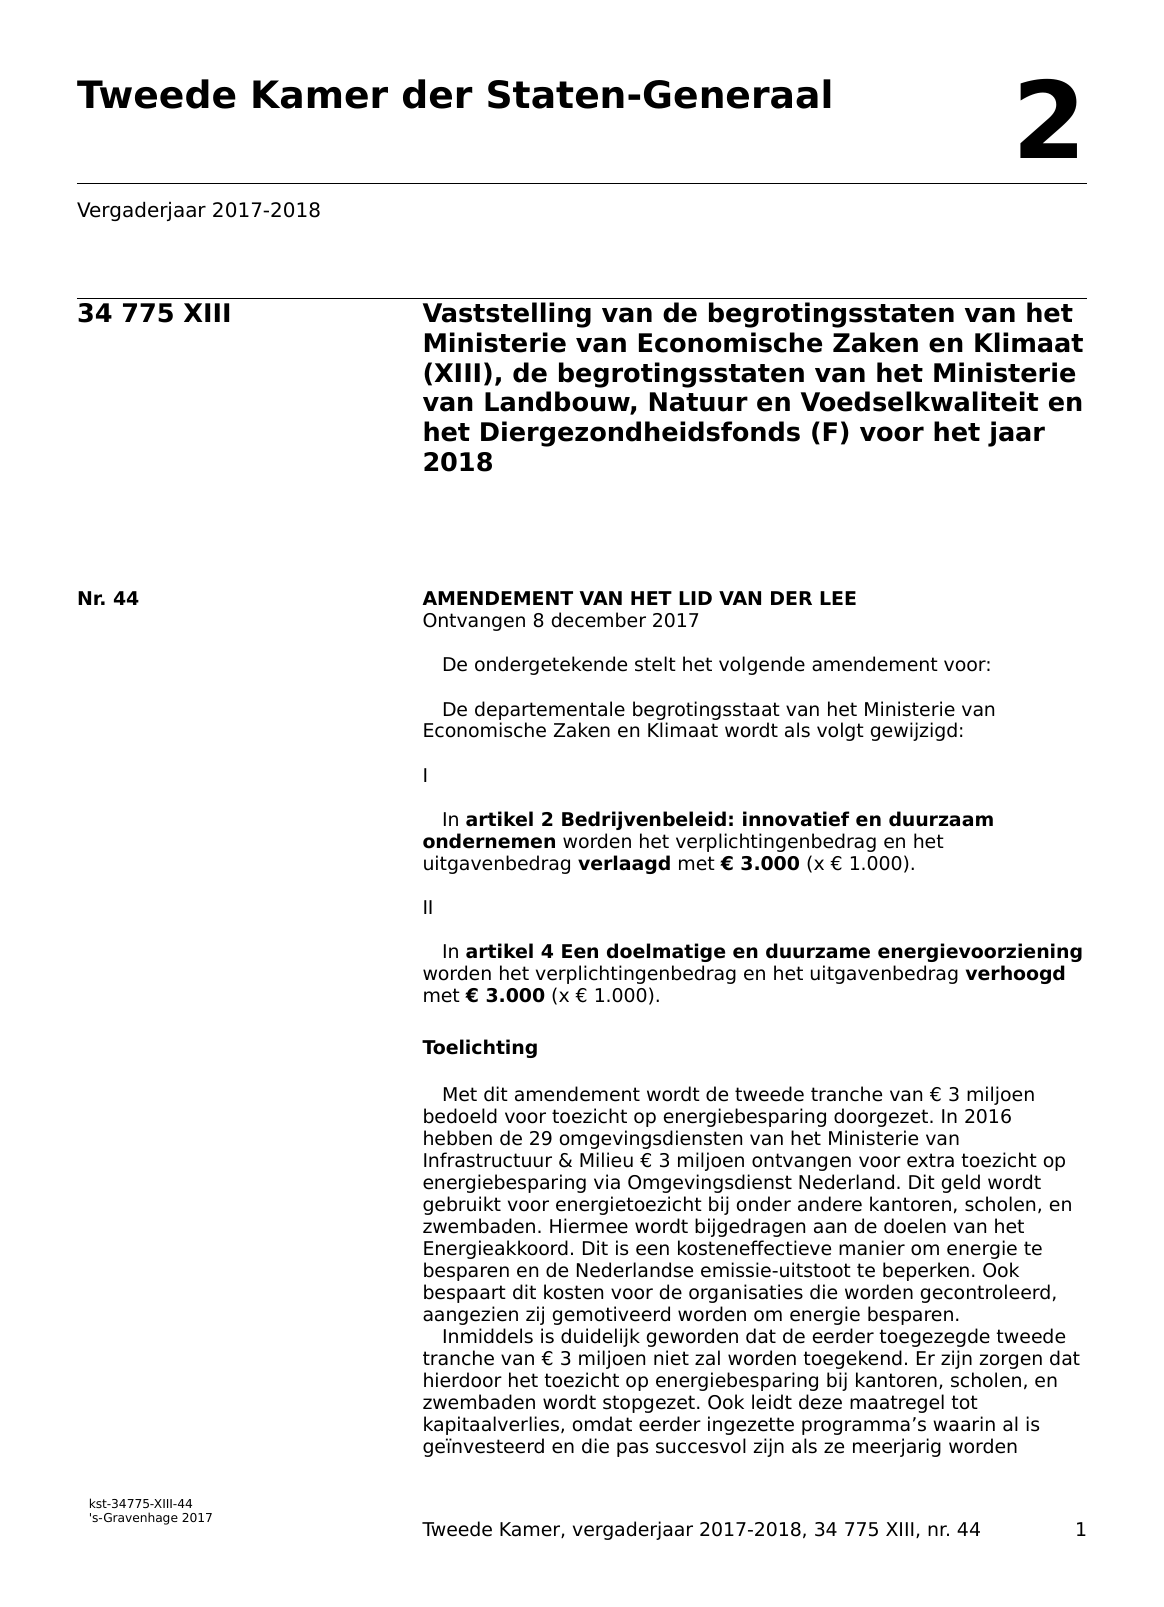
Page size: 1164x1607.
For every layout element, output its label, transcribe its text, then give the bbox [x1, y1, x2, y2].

text I [422, 764, 1087, 787]
subtitle 34 775 XIII Vaststelling van de begrotingsstaten van het Ministerie van Economische Zaken en Klimaat (XIII), de begrotingsstaten van het Ministerie van Landbouw, Natuur en Voedselkwaliteit en het Diergezondheidsfonds (F) voor het jaar 2018 [77, 299, 1087, 477]
text In artikel 4 Een doelmatige en duurzame energievoorziening worden het verplichtingenbedrag en het uitgavenbedrag verhoogd met € 3.000 (x € 1.000). [422, 941, 1087, 1007]
text Inmiddels is duidelijk geworden dat de eerder toegezegde tweede tranche van € 3 miljoen niet zal worden toegekend. Er zijn zorgen dat hierdoor het toezicht op energiebesparing bij kantoren, scholen, en zwembaden wordt stopgezet. Ook leidt deze maatregel tot kapitaalverlies, omdat eerder ingezette programma’s waarin al is geïnvesteerd en die pas succesvol zijn als ze meerjarig worden [422, 1326, 1087, 1458]
subtitle Nr. 44 AMENDEMENT VAN HET LID VAN DER LEE [77, 588, 1087, 610]
text II [422, 897, 1087, 919]
text 's-Gravenhage 2017 [88, 1511, 323, 1525]
text De ondergetekende stelt het volgende amendement voor: [422, 654, 1087, 676]
text Met dit amendement wordt de tweede tranche van € 3 miljoen bedoeld voor toezicht op energiebesparing doorgezet. In 2016 hebben de 29 omgevingsdiensten van het Ministerie van Infrastructuur & Milieu € 3 miljoen ontvangen voor extra toezicht op energiebesparing via Omgevingsdienst Nederland. Dit geld wordt gebruikt voor energietoezicht bij onder andere kantoren, scholen, en zwembaden. Hiermee wordt bijgedragen aan de doelen van het Energieakkoord. Dit is een kosteneffectieve manier om energie te besparen en de Nederlandse emissie-uitstoot te beperken. Ook bespaart dit kosten voor de organisaties die worden gecontroleerd, aangezien zij gemotiveerd worden om energie besparen. [422, 1084, 1087, 1326]
table_header Tweede Kamer der Staten-Generaal [77, 59, 886, 183]
subtitle Toelichting [422, 1037, 1087, 1059]
table_cell Vergaderjaar 2017-2018 [77, 184, 1087, 298]
table_header 2 [886, 59, 1087, 183]
text De departementale begrotingsstaat van het Ministerie van Economische Zaken en Klimaat wordt als volgt gewijzigd: [422, 698, 1087, 742]
text Ontvangen 8 december 2017 [422, 610, 1087, 632]
text In artikel 2 Bedrijvenbeleid: innovatief en duurzaam ondernemen worden het verplichtingenbedrag en het uitgavenbedrag verlaagd met € 3.000 (x € 1.000). [422, 809, 1087, 875]
text kst-34775-XIII-44 [88, 1497, 323, 1511]
